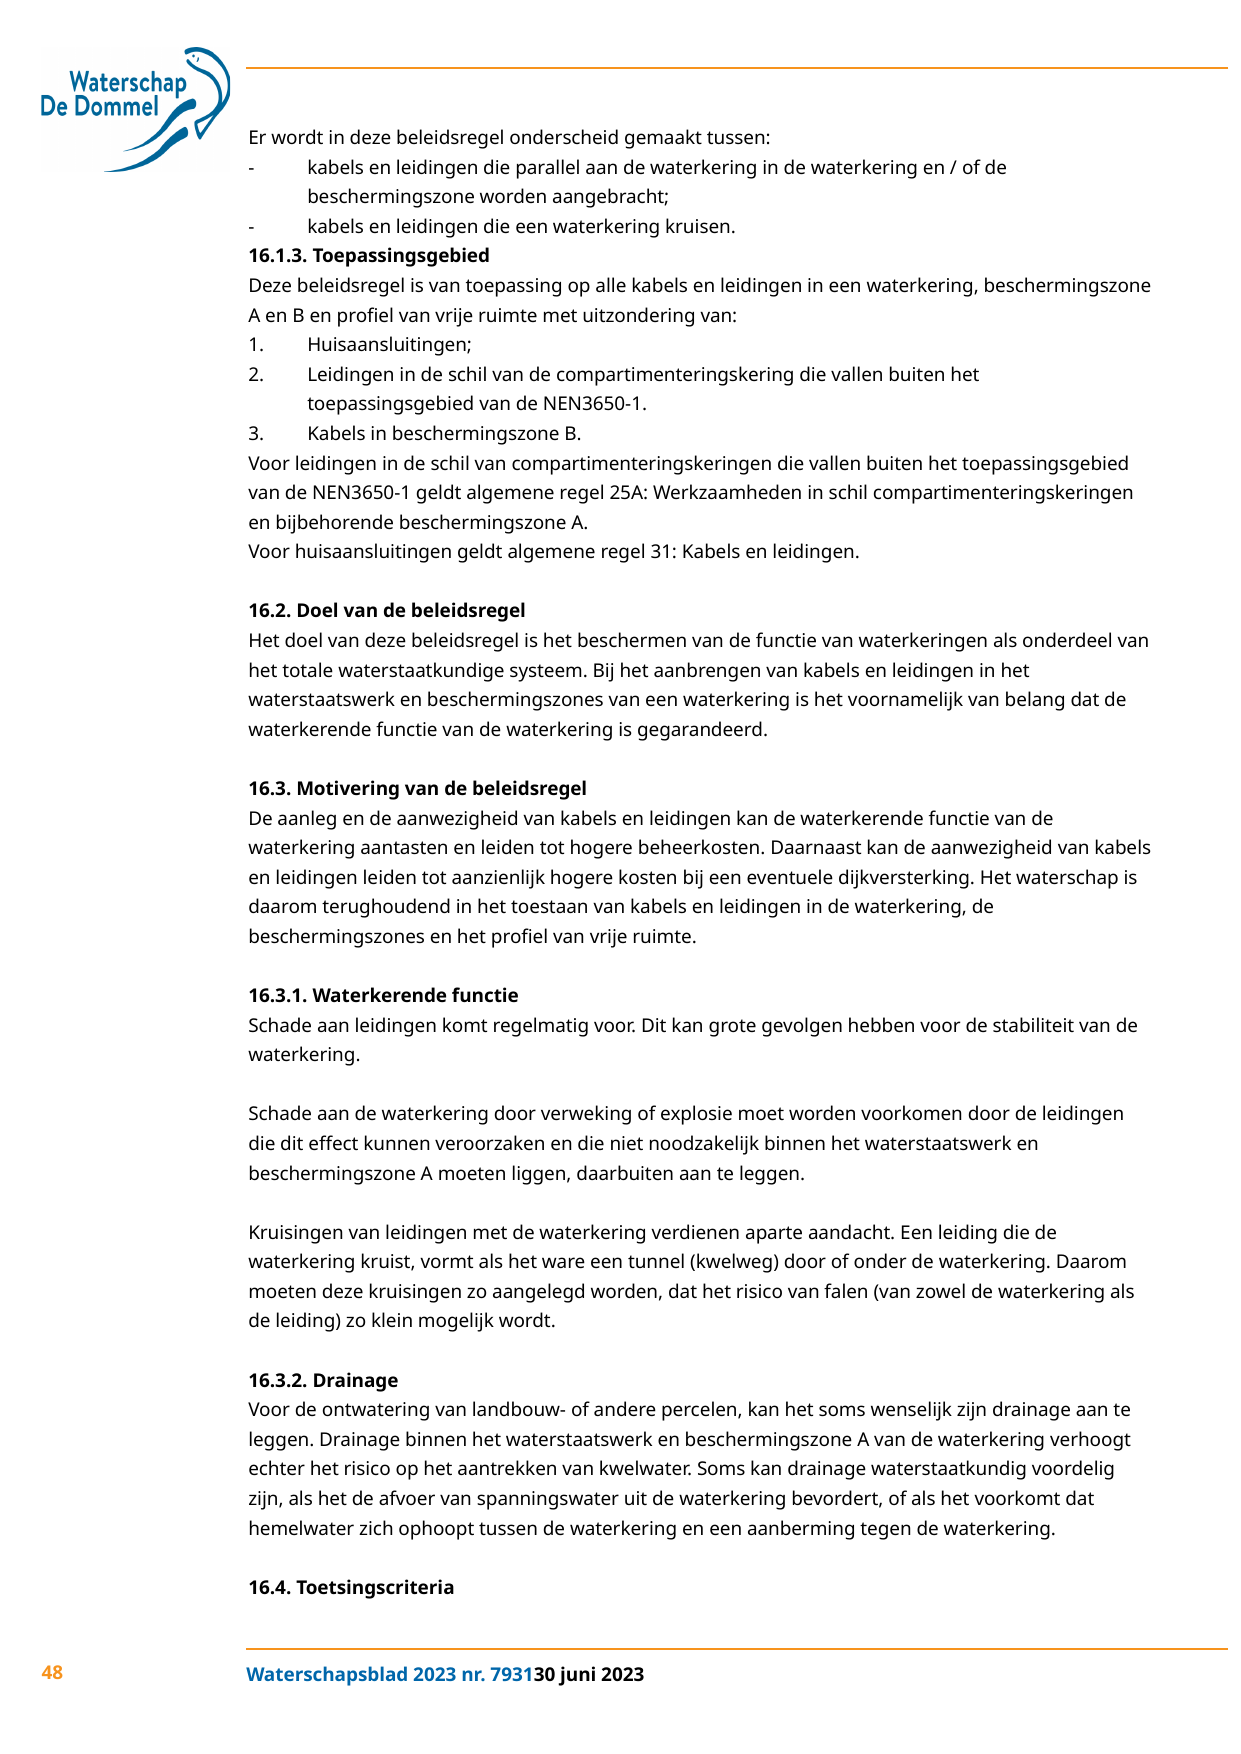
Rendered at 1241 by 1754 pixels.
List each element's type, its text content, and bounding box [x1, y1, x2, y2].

text 16.1.3. Toepassingsgebied [248, 243, 1152, 268]
picture [41, 47, 231, 172]
text 16.3.1. Waterkerende functie [248, 982, 1152, 1008]
text Er wordt in deze beleidsregel onderscheid gemaakt tussen: [248, 124, 1152, 150]
text 16.3.2. Drainage [248, 1367, 1152, 1393]
text Het doel van deze beleidsregel is het beschermen van de functie van waterkeringen als onderdeel van het totale waterstaatkundige systeem. Bij het aanbrengen van kabels en leidingen in het waterstaatswerk en beschermingszones van een waterkering is het voornamelijk van belang dat de waterkerende functie van de waterkering is gegarandeerd. [248, 627, 1152, 742]
text Schade aan leidingen komt regelmatig voor. Dit kan grote gevolgen hebben voor de stabiliteit van de waterkering. [248, 1012, 1152, 1067]
text 16.2. Doel van de beleidsregel [248, 598, 1152, 623]
text Kruisingen van leidingen met de waterkering verdienen aparte aandacht. Een leiding die de waterkering kruist, vormt als het ware een tunnel (kwelweg) door of onder de waterkering. Daarom moeten deze kruisingen zo aangelegd worden, dat het risico van falen (van zowel de waterkering als de leiding) zo klein mogelijk wordt. [248, 1219, 1152, 1333]
list Huisaansluitingen; [248, 331, 1152, 357]
list kabels en leidingen die een waterkering kruisen. [248, 213, 1152, 239]
text Voor leidingen in de schil van compartimenteringskeringen die vallen buiten het toepassingsgebied van de NEN3650-1 geldt algemene regel 25A: Werkzaamheden in schil compartimenteringskeringen en bijbehorende beschermingszone A. [248, 450, 1152, 535]
text De aanleg en de aanwezigheid van kabels en leidingen kan de waterkerende functie van de waterkering aantasten en leiden tot hogere beheerkosten. Daarnaast kan de aanwezigheid van kabels en leidingen leiden tot aanzienlijk hogere kosten bij een eventuele dijkversterking. Het waterschap is daarom terughoudend in het toestaan van kabels en leidingen in de waterkering, de beschermingszones en het profiel van vrije ruimte. [248, 805, 1152, 949]
picture [45, 99, 51, 111]
text 16.3. Motivering van de beleidsregel [248, 775, 1152, 801]
text 16.4. Toetsingscriteria [248, 1574, 1152, 1600]
list Leidingen in de schil van de compartimenteringskering die vallen buiten het toepassingsgebied van de NEN3650-1. [248, 361, 1152, 416]
picture [198, 118, 210, 131]
text Deze beleidsregel is van toepassing op alle kabels en leidingen in een waterkering, beschermingszone A en B en profiel van vrije ruimte met uitzondering van: [248, 272, 1152, 328]
list kabels en leidingen die parallel aan de waterkering in de waterkering en / of de beschermingszone worden aangebracht; [248, 154, 1152, 209]
picture [204, 47, 231, 76]
text Schade aan de waterkering door verweking of explosie moet worden voorkomen door de leidingen die dit effect kunnen veroorzaken en die niet noodzakelijk binnen het waterstaatswerk en beschermingszone A moeten liggen, daarbuiten aan te leggen. [248, 1101, 1152, 1186]
list Kabels in beschermingszone B. [248, 420, 1152, 446]
text Voor de ontwatering van landbouw- of andere percelen, kan het soms wenselijk zijn drainage aan te leggen. Drainage binnen het waterstaatswerk en beschermingszone A van de waterkering verhoogt echter het risico op het aantrekken van kwelwater. Soms kan drainage waterstaatkundig voordelig zijn, als het de afvoer van spanningswater uit de waterkering bevordert, of als het voorkomt dat hemelwater zich ophoopt tussen de waterkering en een aanberming tegen de waterkering. [248, 1396, 1152, 1541]
text Voor huisaansluitingen geldt algemene regel 31: Kabels en leidingen. [248, 538, 1152, 564]
